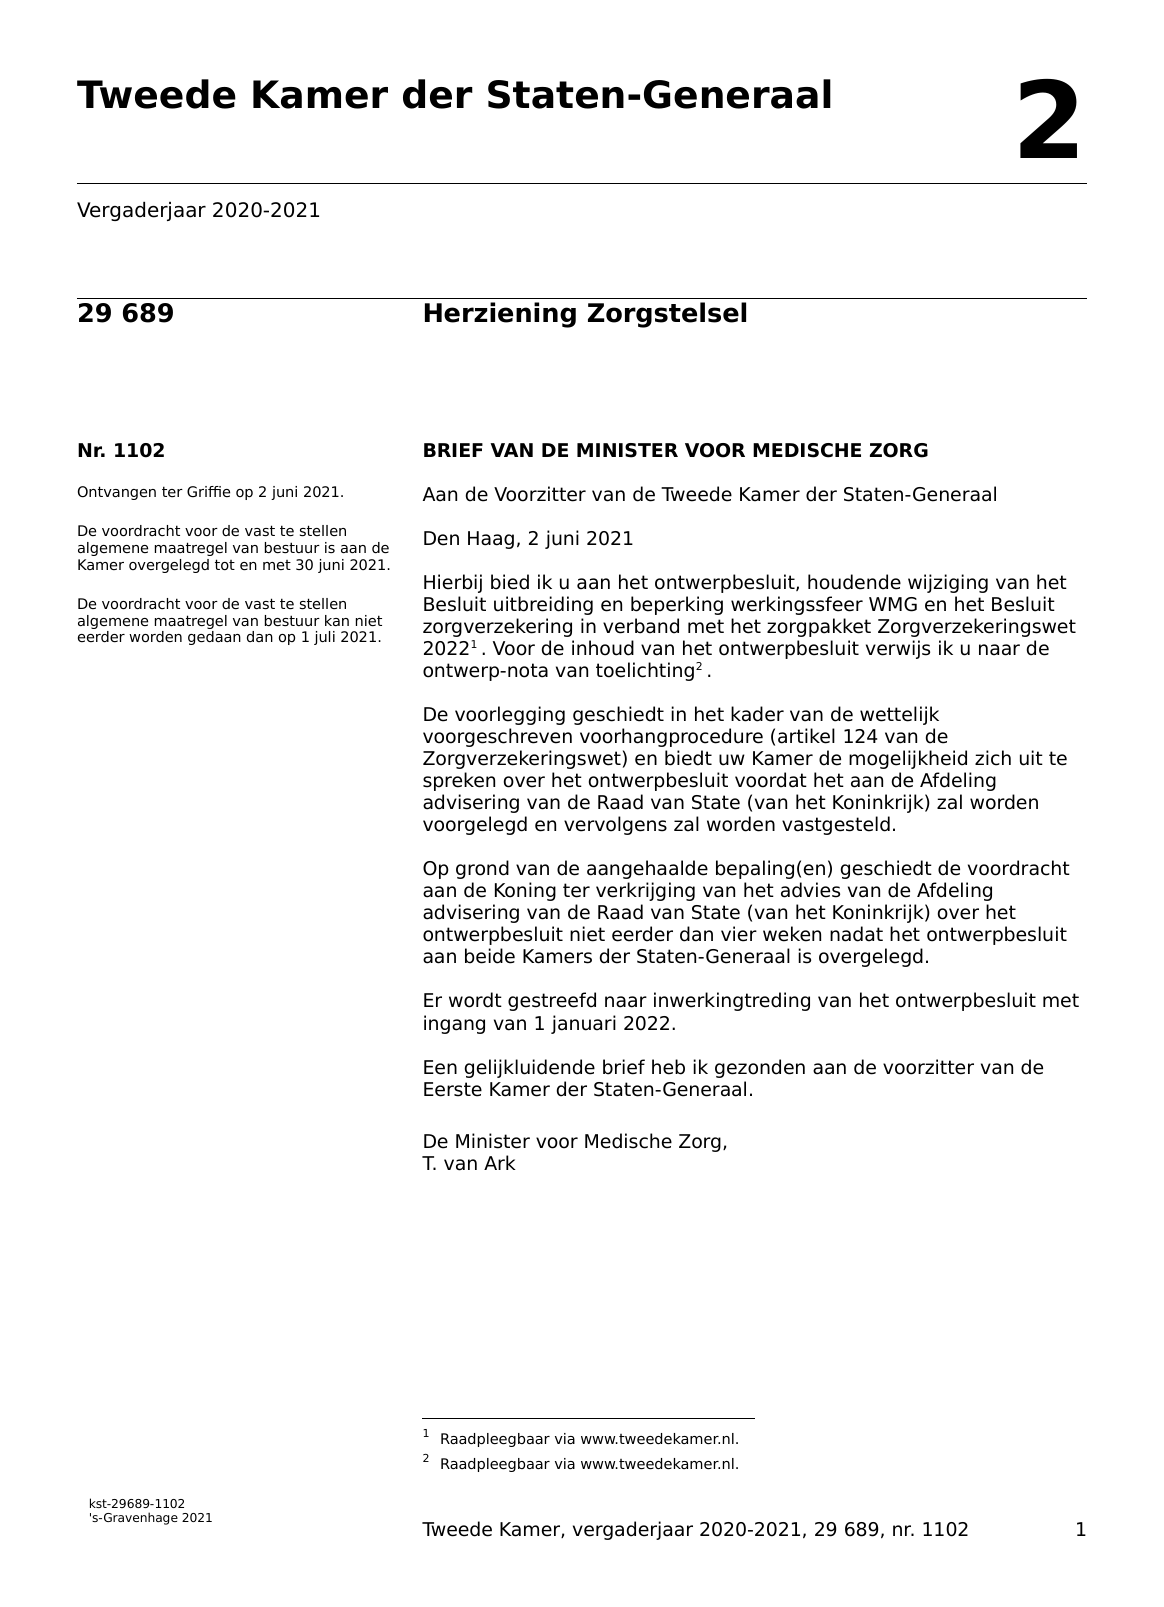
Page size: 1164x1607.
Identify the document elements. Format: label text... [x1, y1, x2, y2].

text Een gelijkluidende brief heb ik gezonden aan de voorzitter van de Eerste Kamer der Staten-Generaal. [422, 1057, 1087, 1101]
text 's-Gravenhage 2021 [88, 1511, 323, 1525]
text Ontvangen ter Griffie op 2 juni 2021. [77, 484, 399, 501]
text De Minister voor Medische Zorg, T. van Ark [422, 1131, 1087, 1174]
table_header 2 [886, 59, 1087, 183]
subtitle Nr. 1102 BRIEF VAN DE MINISTER VOOR MEDISCHE ZORG [77, 440, 1087, 462]
table_cell Vergaderjaar 2020-2021 [77, 184, 1087, 298]
text [77, 501, 399, 523]
subtitle 29 689 Herziening Zorgstelsel [77, 299, 1087, 329]
text Den Haag, 2 juni 2021 [422, 528, 1087, 550]
text Aan de Voorzitter van de Tweede Kamer der Staten-Generaal [422, 484, 1087, 506]
text Er wordt gestreefd naar inwerkingtreding van het ontwerpbesluit met ingang van 1 januari 2022. [422, 990, 1087, 1034]
table_header Tweede Kamer der Staten-Generaal [77, 59, 886, 183]
text De voorlegging geschiedt in het kader van de wettelijk voorgeschreven voorhangprocedure (artikel 124 van de Zorgverzekeringswet) en biedt uw Kamer de mogelijkheid zich uit te spreken over het ontwerpbesluit voordat het aan de Afdeling advisering van de Raad van State (van het Koninkrijk) zal worden voorgelegd en vervolgens zal worden vastgesteld. [422, 704, 1087, 836]
text De voordracht voor de vast te stellen algemene maatregel van bestuur is aan de Kamer overgelegd tot en met 30 juni 2021. [77, 523, 399, 573]
text Raadpleegbaar via www.tweedekamer.nl. [422, 1427, 1087, 1449]
text De voordracht voor de vast te stellen algemene maatregel van bestuur kan niet eerder worden gedaan dan op 1 juli 2021. [77, 596, 399, 646]
text kst-29689-1102 [88, 1497, 323, 1511]
text Hierbij bied ik u aan het ontwerpbesluit, houdende wijziging van het Besluit uitbreiding en beperking werkingssfeer WMG en het Besluit zorgverzekering in verband met het zorgpakket Zorgverzekeringswet 2022. Voor de inhoud van het ontwerpbesluit verwijs ik u naar de ontwerp-nota van toelichting. [422, 572, 1087, 682]
text Raadpleegbaar via www.tweedekamer.nl. [422, 1452, 1087, 1474]
text [77, 573, 399, 596]
text Op grond van de aangehaalde bepaling(en) geschiedt de voordracht aan de Koning ter verkrijging van het advies van de Afdeling advisering van de Raad van State (van het Koninkrijk) over het ontwerpbesluit niet eerder dan vier weken nadat het ontwerpbesluit aan beide Kamers der Staten-Generaal is overgelegd. [422, 858, 1087, 968]
